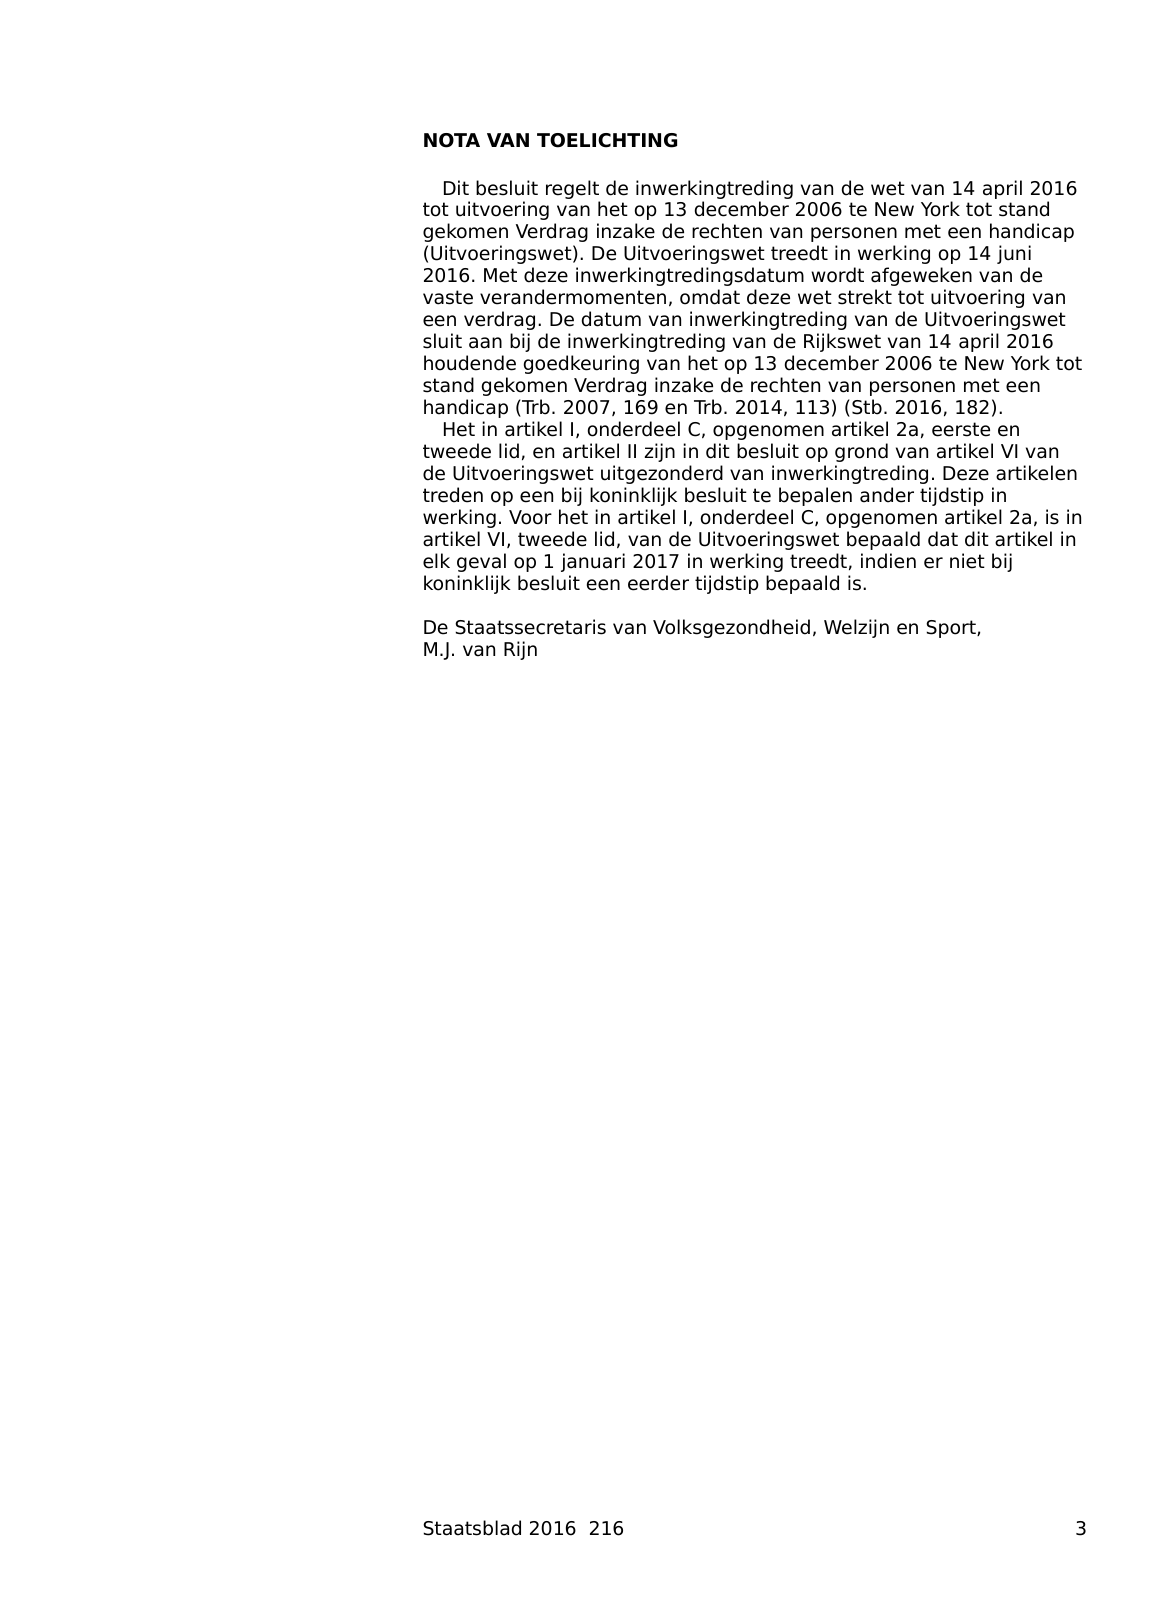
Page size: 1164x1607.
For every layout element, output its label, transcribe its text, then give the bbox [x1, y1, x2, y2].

subtitle NOTA VAN TOELICHTING [422, 130, 1087, 152]
text Het in artikel I, onderdeel C, opgenomen artikel 2a, eerste en tweede lid, en artikel II zijn in dit besluit op grond van artikel VI van de Uitvoeringswet uitgezonderd van inwerkingtreding. Deze artikelen treden op een bij koninklijk besluit te bepalen ander tijdstip in werking. Voor het in artikel I, onderdeel C, opgenomen artikel 2a, is in artikel VI, tweede lid, van de Uitvoeringswet bepaald dat dit artikel in elk geval op 1 januari 2017 in werking treedt, indien er niet bij koninklijk besluit een eerder tijdstip bepaald is. [422, 419, 1087, 595]
text Dit besluit regelt de inwerkingtreding van de wet van 14 april 2016 tot uitvoering van het op 13 december 2006 te New York tot stand gekomen Verdrag inzake de rechten van personen met een handicap (Uitvoeringswet). De Uitvoeringswet treedt in werking op 14 juni 2016. Met deze inwerkingtredingsdatum wordt afgeweken van de vaste verandermomenten, omdat deze wet strekt tot uitvoering van een verdrag. De datum van inwerkingtreding van de Uitvoeringswet sluit aan bij de inwerkingtreding van de Rijkswet van 14 april 2016 houdende goedkeuring van het op 13 december 2006 te New York tot stand gekomen Verdrag inzake de rechten van personen met een handicap (Trb. 2007, 169 en Trb. 2014, 113) (Stb. 2016, 182). [422, 177, 1087, 419]
text De Staatssecretaris van Volksgezondheid, Welzijn en Sport, M.J. van Rijn [422, 617, 1087, 661]
